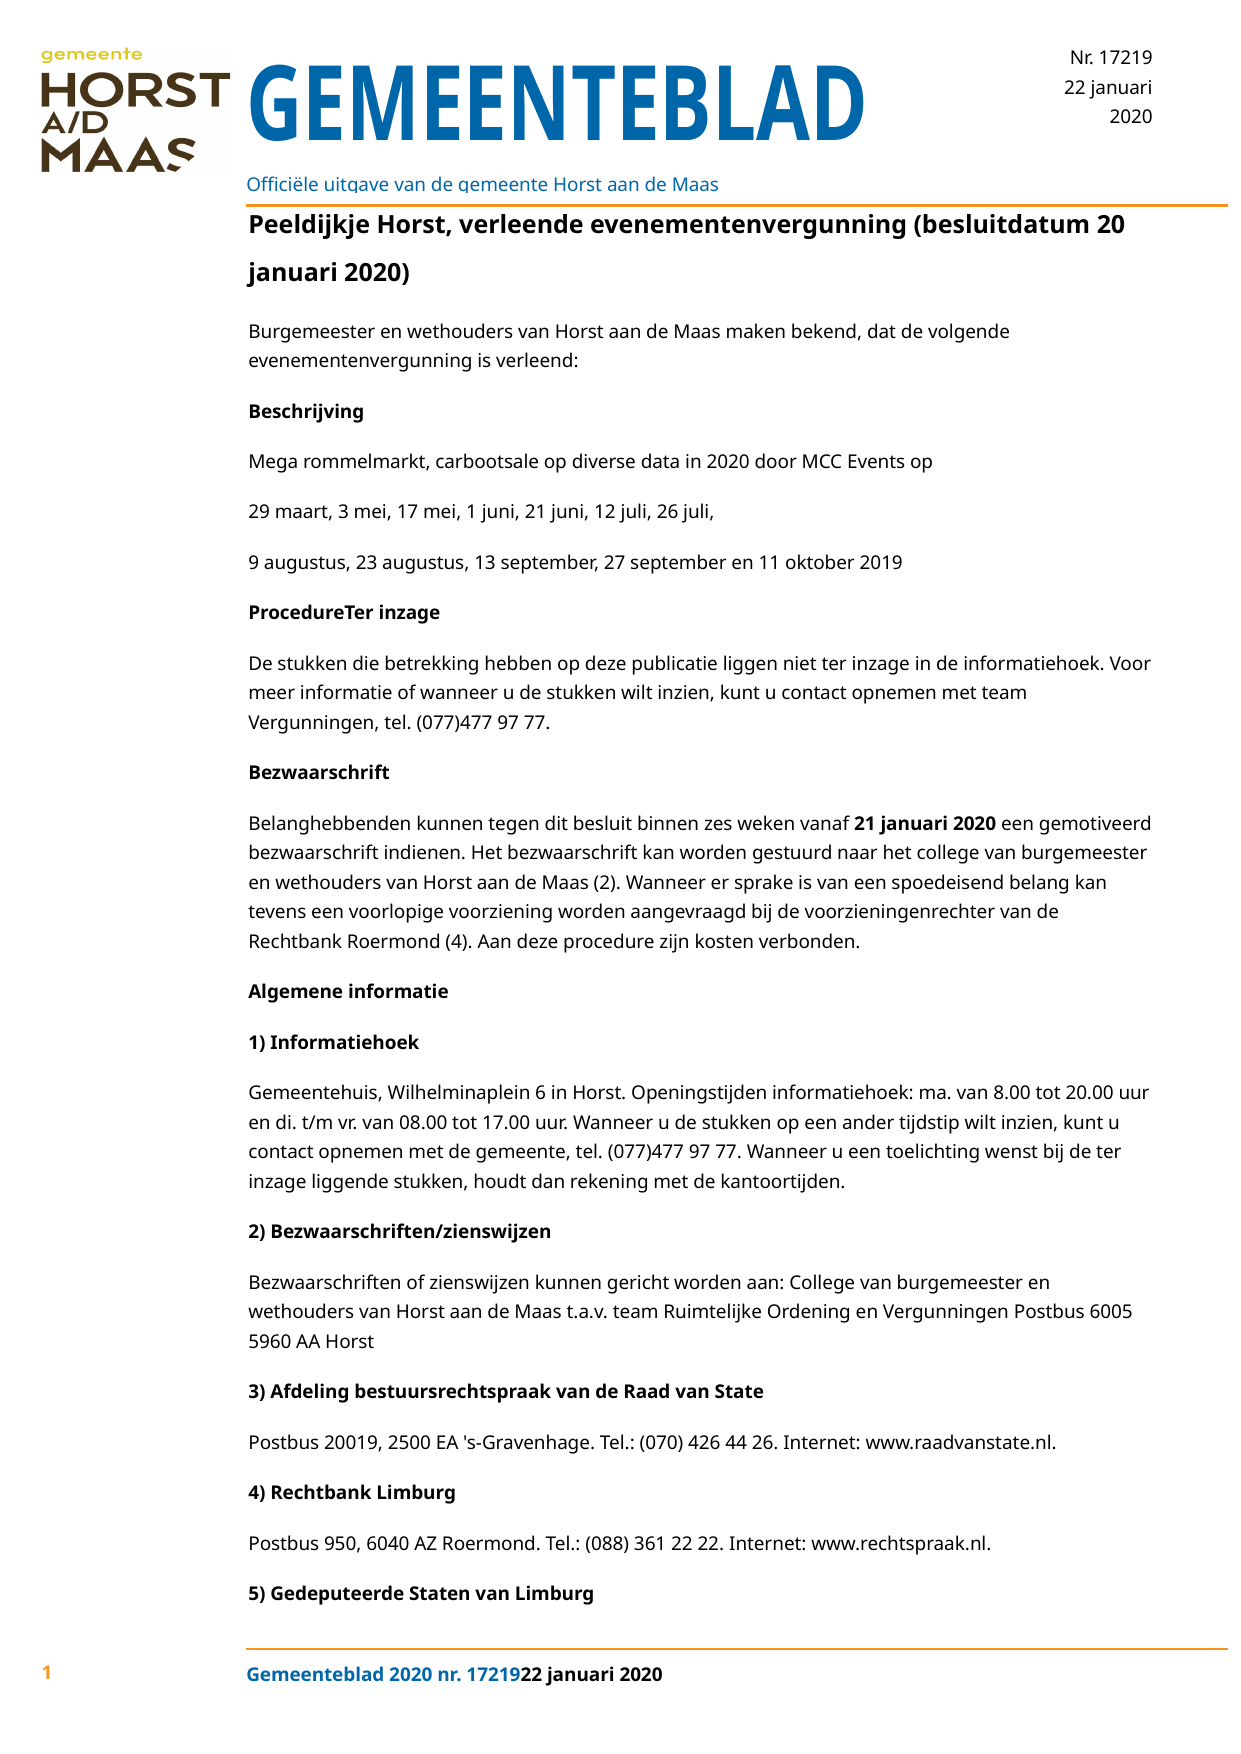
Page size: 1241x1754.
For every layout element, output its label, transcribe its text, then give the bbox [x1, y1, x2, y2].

text Bezwaarschriften of zienswijzen kunnen gericht worden aan: College van burgemeester en wethouders van Horst aan de Maas t.a.v. team Ruimtelijke Ordening en Vergunningen Postbus 6005 5960 AA Horst [248, 1269, 1152, 1354]
text 3) Afdeling bestuursrechtspraak van de Raad van State [248, 1379, 1152, 1404]
text Beschrijving [248, 398, 1152, 424]
text Burgemeester en wethouders van Horst aan de Maas maken bekend, dat de volgende evenementenvergunning is verleend: [248, 318, 1152, 373]
text Postbus 950, 6040 AZ Roermond. Tel.: (088) 361 22 22. Internet: www.rechtspraak.nl. [248, 1530, 1152, 1556]
text 2) Bezwaarschriften/zienswijzen [248, 1219, 1152, 1244]
text Belanghebbenden kunnen tegen dit besluit binnen zes weken vanaf 21 januari 2020 een gemotiveerd bezwaarschrift indienen. Het bezwaarschrift kan worden gestuurd naar het college van burgemeester en wethouders van Horst aan de Maas (2). Wanneer er sprake is van een spoedeisend belang kan tevens een voorlopige voorziening worden aangevraagd bij de voorzieningenrechter van de Rechtbank Roermond (4). Aan deze procedure zijn kosten verbonden. [248, 810, 1152, 954]
text 4) Rechtbank Limburg [248, 1479, 1152, 1505]
text 9 augustus, 23 augustus, 13 september, 27 september en 11 oktober 2019 [248, 549, 1152, 575]
text ProcedureTer inzage [248, 599, 1152, 625]
text Bezwaarschrift [248, 759, 1152, 785]
text De stukken die betrekking hebben op deze publicatie liggen niet ter inzage in de informatiehoek. Voor meer informatie of wanneer u de stukken wilt inzien, kunt u contact opnemen met team Vergunningen, tel. (077)477 97 77. [248, 650, 1152, 735]
text Gemeentehuis, Wilhelminaplein 6 in Horst. Openingstijden informatiehoek: ma. van 8.00 tot 20.00 uur en di. t/m vr. van 08.00 tot 17.00 uur. Wanneer u de stukken op een ander tijdstip wilt inzien, kunt u contact opnemen met de gemeente, tel. (077)477 97 77. Wanneer u een toelichting wenst bij de ter inzage liggende stukken, houdt dan rekening met de kantoortijden. [248, 1079, 1152, 1194]
text 5) Gedeputeerde Staten van Limburg [248, 1580, 1152, 1606]
text Peeldijkje Horst, verleende evenementenvergunning (besluitdatum 20 januari 2020) [248, 207, 1152, 288]
text Mega rommelmarkt, carbootsale op diverse data in 2020 door MCC Events op [248, 448, 1152, 474]
text 1) Informatiehoek [248, 1029, 1152, 1055]
text Postbus 20019, 2500 EA 's-Gravenhage. Tel.: (070) 426 44 26. Internet: www.raadvanstate.nl. [248, 1429, 1152, 1455]
text Algemene informatie [248, 979, 1152, 1004]
picture [41, 47, 231, 172]
text 29 maart, 3 mei, 17 mei, 1 juni, 21 juni, 12 juli, 26 juli, [248, 499, 1152, 524]
